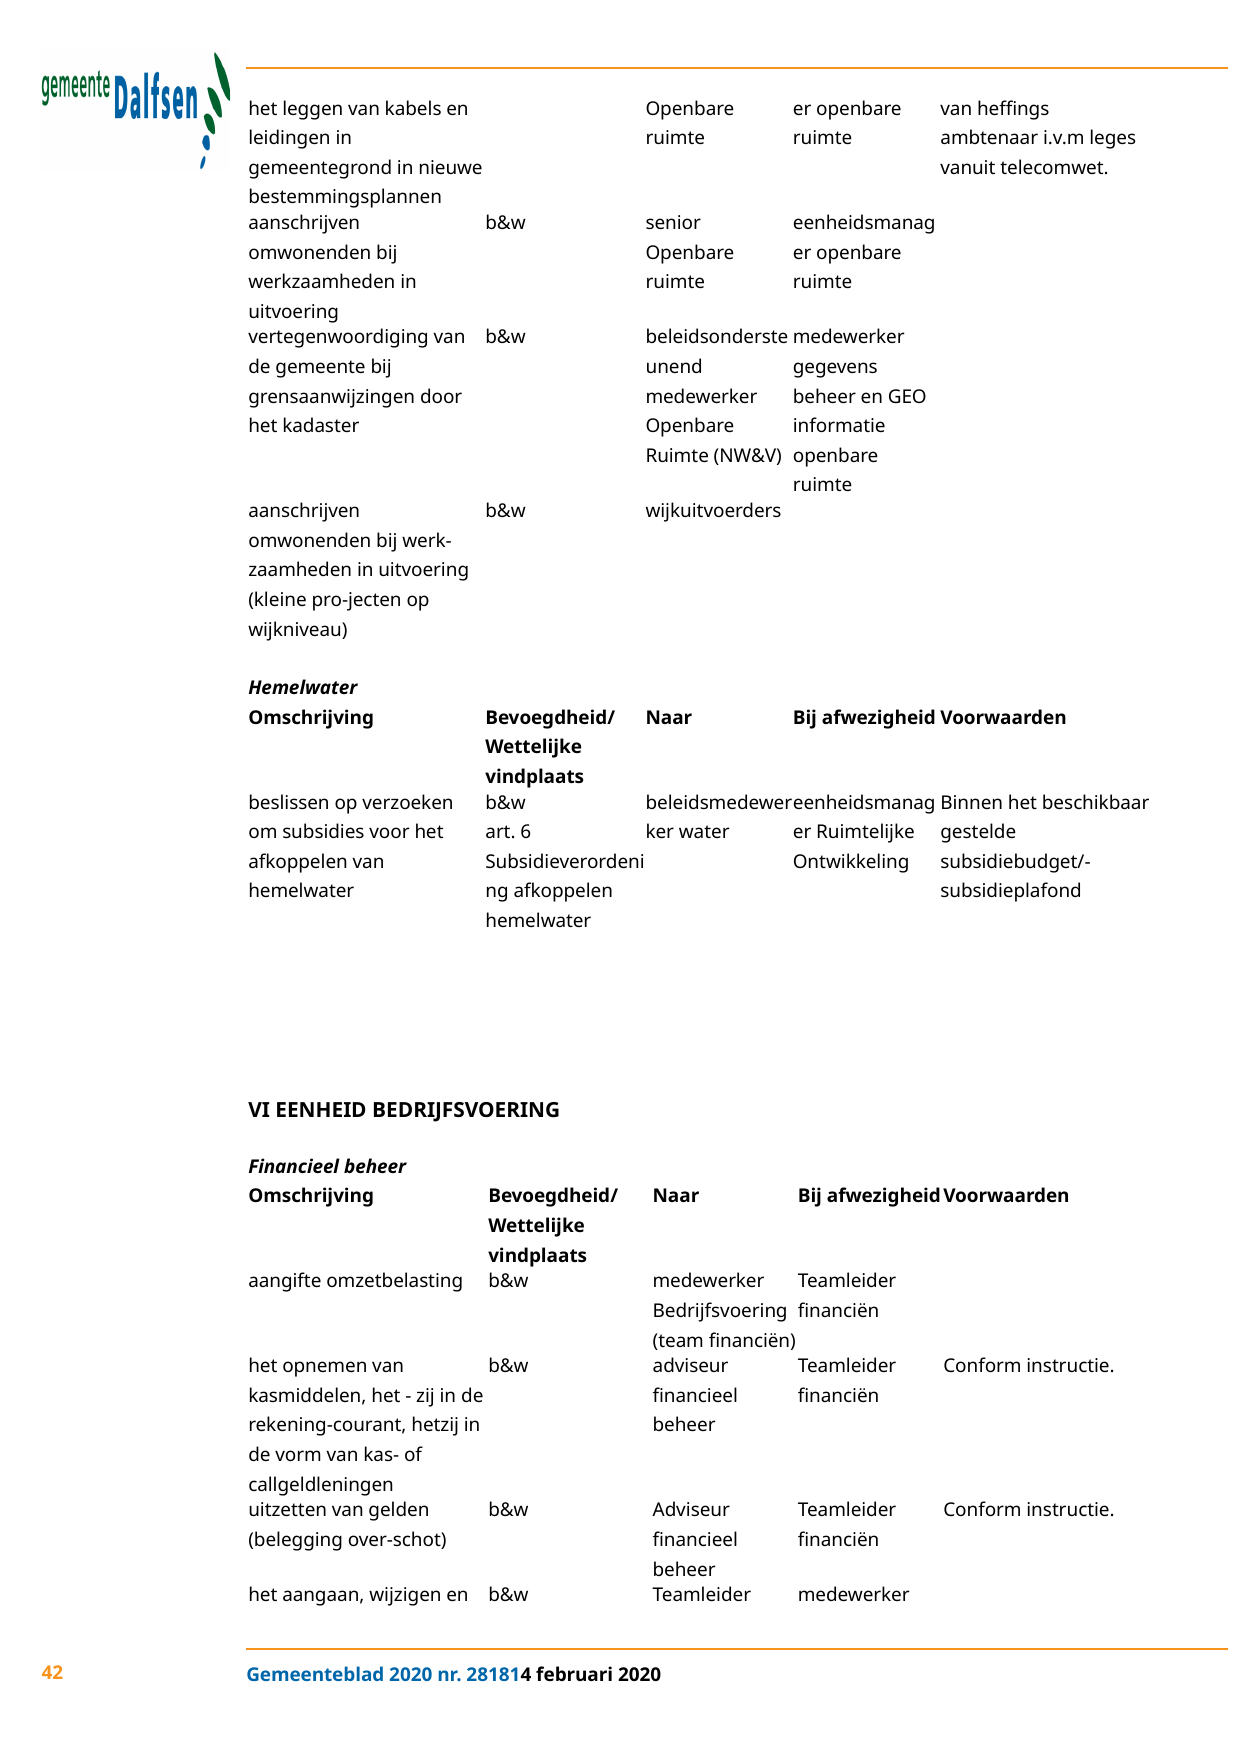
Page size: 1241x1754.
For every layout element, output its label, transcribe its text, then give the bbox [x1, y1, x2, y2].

table_cell medewerker [798, 1581, 943, 1607]
table_cell eenheidsmanager Ruimtelijke Ontwikkeling [793, 789, 940, 933]
table_header Bevoegdheid/Wettelijke vindplaats [488, 1183, 652, 1268]
table_header Omschrijving [248, 704, 485, 789]
table_cell Conform instructie. [943, 1497, 1152, 1581]
table_cell [940, 498, 1152, 641]
table_cell [485, 95, 645, 209]
table_cell Teamleider financiën [798, 1268, 943, 1352]
table_cell vertegenwoordiging van de gemeente bij grensaanwijzingen door het kadaster [248, 324, 485, 497]
table_cell [943, 1581, 1152, 1607]
table_cell beleidsondersteunend medewerker Openbare Ruimte (NW&V) [645, 324, 793, 497]
table_cell senior Openbare ruimte [645, 209, 793, 324]
table_cell uitzetten van gelden (belegging over-schot) [248, 1497, 488, 1581]
table_cell beleidsmedewerker water [645, 789, 793, 933]
table_cell b&w [488, 1353, 652, 1497]
table_cell aangifte omzetbelasting [248, 1268, 488, 1352]
table_cell b&w [485, 209, 645, 324]
table_cell aanschrijven omwonenden bij werkzaamheden in uitvoering [248, 209, 485, 324]
table_cell Teamleider financiën [798, 1353, 943, 1497]
table_cell adviseur financieel beheer [653, 1353, 798, 1497]
picture [41, 47, 231, 172]
table_header Naar [645, 704, 793, 789]
table_header Bij afwezigheid [793, 704, 940, 789]
table_cell Openbare ruimte [645, 95, 793, 209]
table_cell b&w art. 6 Subsidieverordening afkoppelen hemelwater [485, 789, 645, 933]
text Financieel beheer [248, 1153, 1152, 1179]
table_cell Adviseur financieel beheer [653, 1497, 798, 1581]
table_cell het aangaan, wijzigen en [248, 1581, 488, 1607]
table_cell Teamleider [653, 1581, 798, 1607]
table_header Omschrijving [248, 1183, 488, 1268]
table_header Bevoegdheid/Wettelijke vindplaats [485, 704, 645, 789]
table_cell [943, 1268, 1152, 1352]
table_cell b&w [485, 498, 645, 641]
table_cell b&w [488, 1497, 652, 1581]
table_cell Binnen het beschikbaar gestelde subsidiebudget/-subsidieplafond [940, 789, 1152, 933]
table_cell het leggen van kabels en leidingen in gemeentegrond in nieuwe bestemmingsplannen [248, 95, 485, 209]
table_cell van heffings ambtenaar i.v.m leges vanuit telecomwet. [940, 95, 1152, 209]
table_cell medewerker Bedrijfsvoering (team financiën) [653, 1268, 798, 1352]
table_cell beslissen op verzoeken om subsidies voor het afkoppelen van hemelwater [248, 789, 485, 933]
table_header Naar [653, 1183, 798, 1268]
table_cell Conform instructie. [943, 1353, 1152, 1497]
table_cell b&w [488, 1581, 652, 1607]
table_cell [940, 209, 1152, 324]
text Hemelwater [248, 674, 1152, 700]
table_cell wijkuitvoerders [645, 498, 793, 641]
table_cell eenheidsmanager openbare ruimte [793, 209, 940, 324]
table_cell [940, 324, 1152, 497]
table_cell [793, 498, 940, 641]
table_cell b&w [485, 324, 645, 497]
text VI EENHEID BEDRIJFSVOERING [248, 1095, 1152, 1123]
table_cell aanschrijven omwonenden bij werk-zaamheden in uitvoering (kleine pro-jecten op wijkniveau) [248, 498, 485, 641]
table_header Voorwaarden [943, 1183, 1152, 1268]
table_cell Teamleider financiën [798, 1497, 943, 1581]
table_header Voorwaarden [940, 704, 1152, 789]
table_header Bij afwezigheid [798, 1183, 943, 1268]
table_cell het opnemen van kasmiddelen, het - zij in de rekening-courant, hetzij in de vorm van kas- of callgeldleningen [248, 1353, 488, 1497]
table_cell medewerker gegevens beheer en GEO informatie openbare ruimte [793, 324, 940, 497]
table_cell er openbare ruimte [793, 95, 940, 209]
table_cell b&w [488, 1268, 652, 1352]
